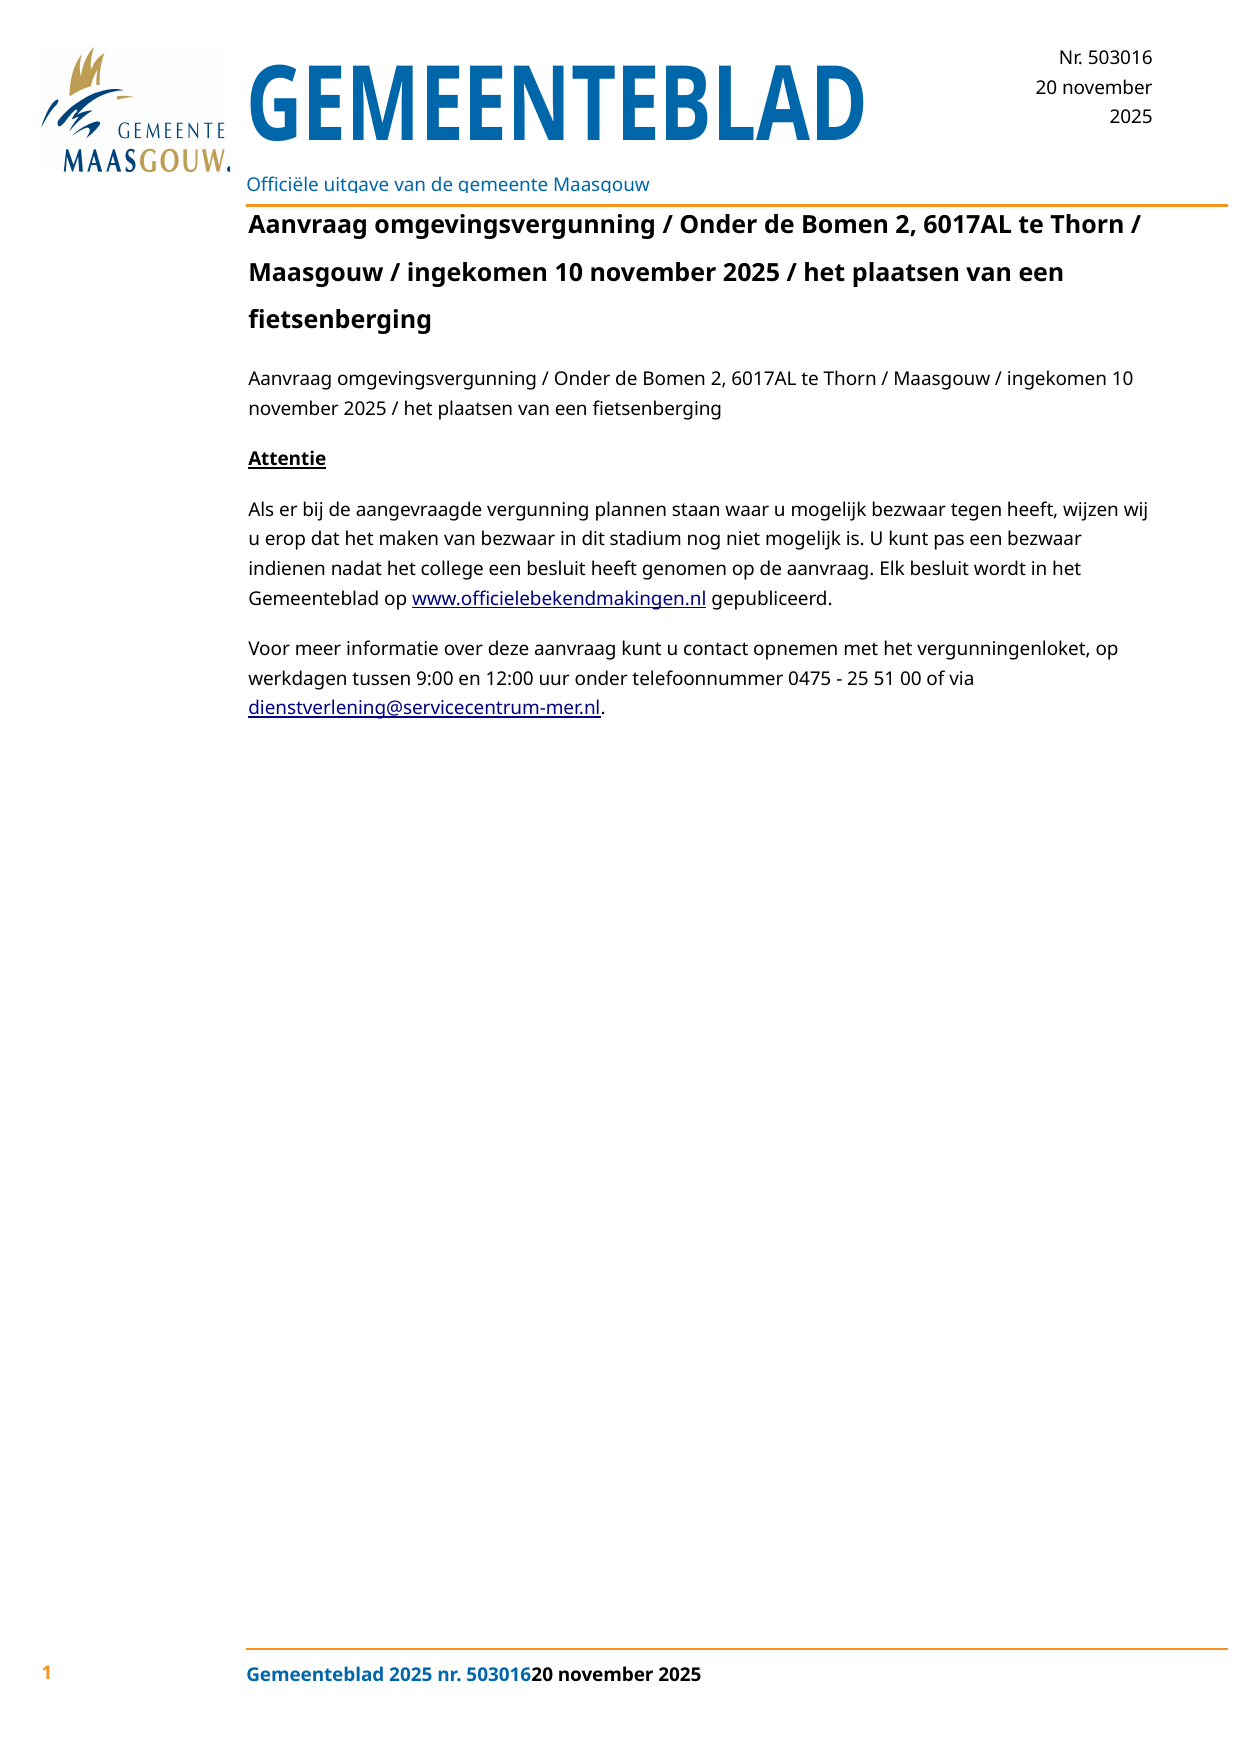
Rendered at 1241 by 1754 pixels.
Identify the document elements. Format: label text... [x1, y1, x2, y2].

text Attentie [248, 446, 1152, 471]
text Aanvraag omgevingsvergunning / Onder de Bomen 2, 6017AL te Thorn / Maasgouw / ingekomen 10 november 2025 / het plaatsen van een fietsenberging [248, 366, 1152, 421]
picture [41, 47, 231, 172]
text Als er bij de aangevraagde vergunning plannen staan waar u mogelijk bezwaar tegen heeft, wijzen wij u erop dat het maken van bezwaar in dit stadium nog niet mogelijk is. U kunt pas een bezwaar indienen nadat het college een besluit heeft genomen op de aanvraag. Elk besluit wordt in het Gemeenteblad op www.officielebekendmakingen.nl gepubliceerd. [248, 496, 1152, 610]
text Voor meer informatie over deze aanvraag kunt u contact opnemen met het vergunningenloket, op werkdagen tussen 9:00 en 12:00 uur onder telefoonnummer 0475 - 25 51 00 of via dienstverlening@servicecentrum-mer.nl. [248, 635, 1152, 720]
text Aanvraag omgevingsvergunning / Onder de Bomen 2, 6017AL te Thorn / Maasgouw / ingekomen 10 november 2025 / het plaatsen van een fietsenberging [248, 207, 1152, 336]
